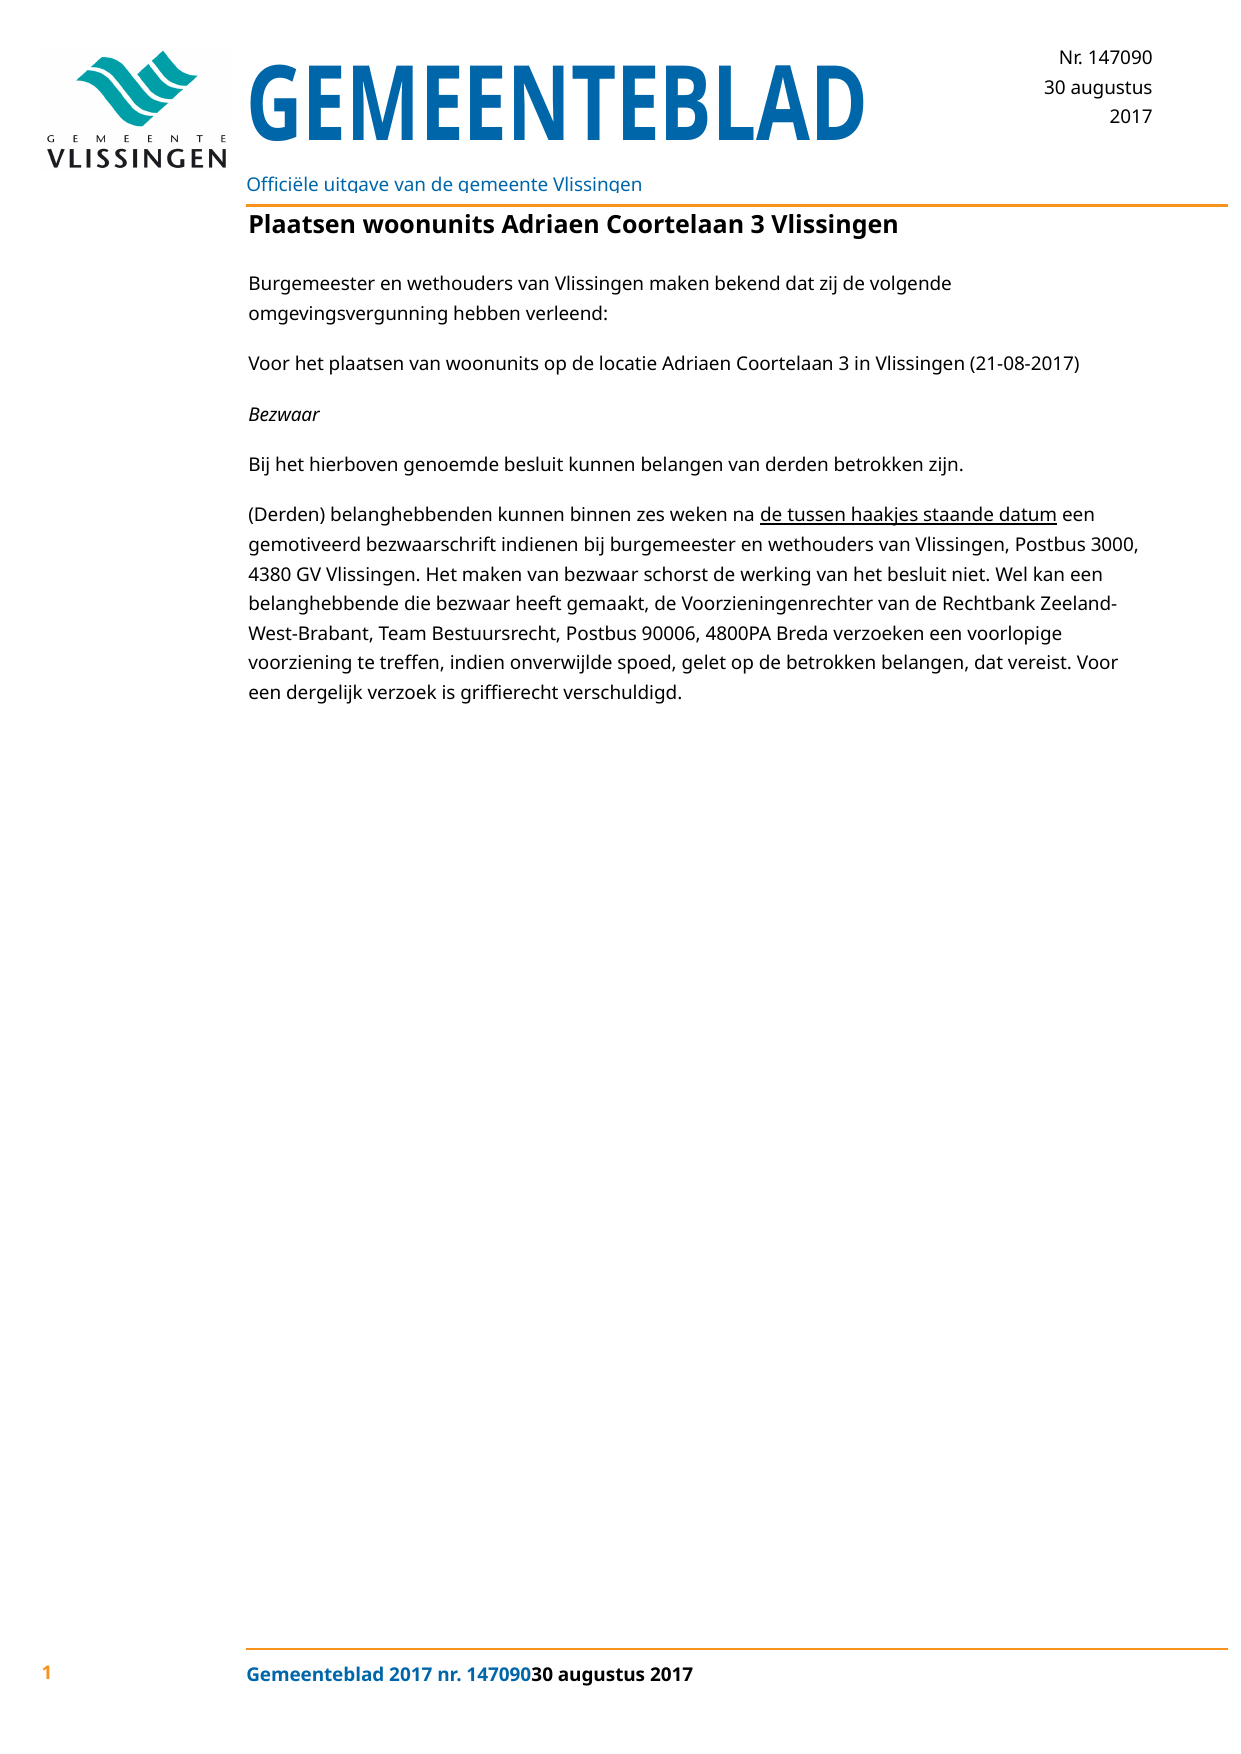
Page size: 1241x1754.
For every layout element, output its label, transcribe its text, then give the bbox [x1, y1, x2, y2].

text Bezwaar [248, 401, 1152, 426]
text Voor het plaatsen van woonunits op de locatie Adriaen Coortelaan 3 in Vlissingen (21-08-2017) [248, 350, 1152, 376]
text Plaatsen woonunits Adriaen Coortelaan 3 Vlissingen [248, 207, 1152, 241]
text Burgemeester en wethouders van Vlissingen maken bekend dat zij de volgende omgevingsvergunning hebben verleend: [248, 270, 1152, 326]
text (Derden) belanghebbenden kunnen binnen zes weken na de tussen haakjes staande datum een gemotiveerd bezwaarschrift indienen bij burgemeester en wethouders van Vlissingen, Postbus 3000, 4380 GV Vlissingen. Het maken van bezwaar schorst de werking van het besluit niet. Wel kan een belanghebbende die bezwaar heeft gemaakt, de Voorzieningenrechter van de Rechtbank Zeeland-West-Brabant, Team Bestuursrecht, Postbus 90006, 4800PA Breda verzoeken een voorlopige voorziening te treffen, indien onverwijlde spoed, gelet op de betrokken belangen, dat vereist. Voor een dergelijk verzoek is griffierecht verschuldigd. [248, 502, 1152, 705]
text Bij het hierboven genoemde besluit kunnen belangen van derden betrokken zijn. [248, 451, 1152, 477]
picture [41, 47, 231, 172]
